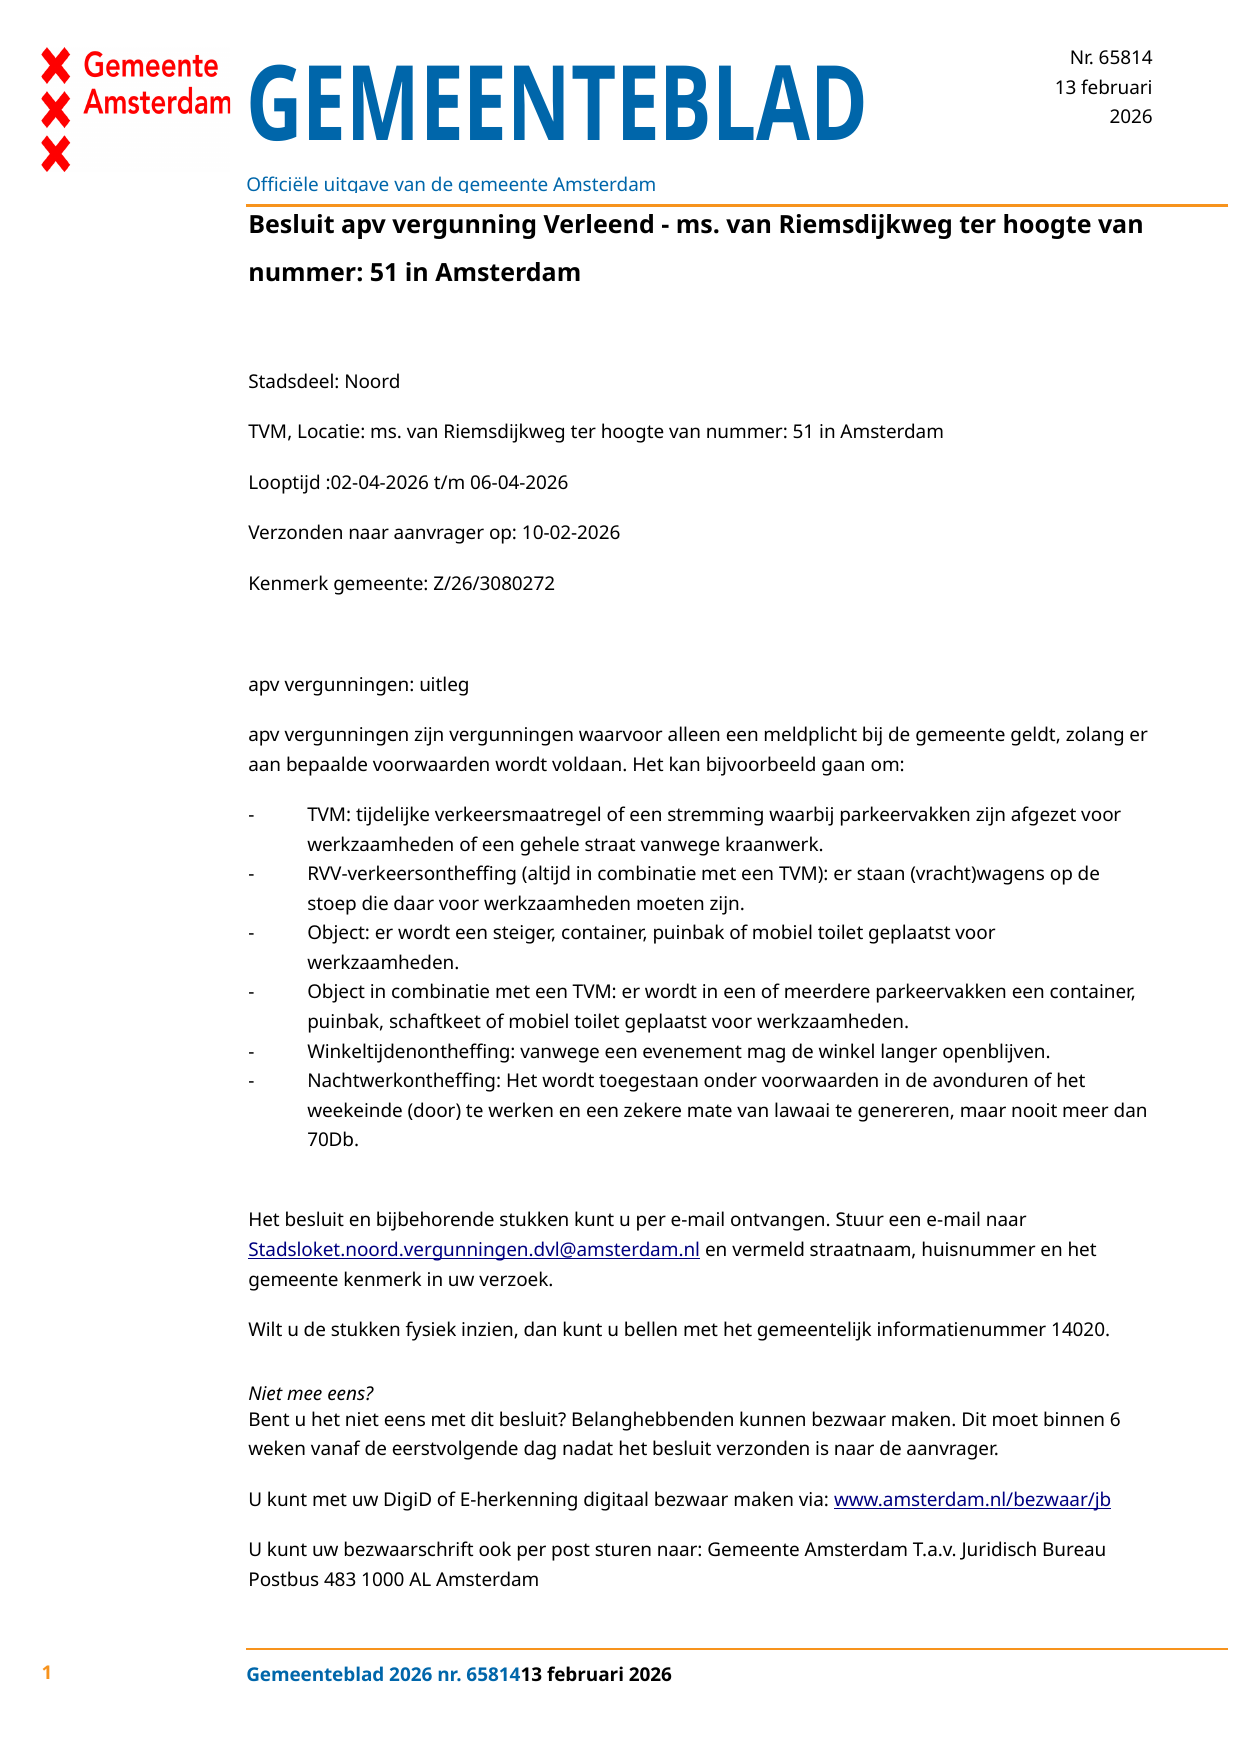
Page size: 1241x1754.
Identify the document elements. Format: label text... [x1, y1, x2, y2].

text apv vergunningen: uitleg [248, 671, 1152, 697]
text U kunt met uw DigiD of E-herkenning digitaal bezwaar maken via: www.amsterdam.nl/bezwaar/jb [248, 1486, 1152, 1512]
list RVV-verkeersontheffing (altijd in combinatie met een TVM): er staan (vracht)wagens op de stoep die daar voor werkzaamheden moeten zijn. [248, 860, 1152, 916]
text Verzonden naar aanvrager op: 10-02-2026 [248, 519, 1152, 545]
picture [41, 47, 231, 172]
text Looptijd :02-04-2026 t/m 06-04-2026 [248, 469, 1152, 495]
text TVM, Locatie: ms. van Riemsdijkweg ter hoogte van nummer: 51 in Amsterdam [248, 419, 1152, 444]
list Nachtwerkontheffing: Het wordt toegestaan onder voorwaarden in de avonduren of het weekeinde (door) te werken en een zekere mate van lawaai te genereren, maar nooit meer dan 70Db. [248, 1067, 1152, 1152]
text apv vergunningen zijn vergunningen waarvoor alleen een meldplicht bij de gemeente geldt, zolang er aan bepaalde voorwaarden wordt voldaan. Het kan bijvoorbeeld gaan om: [248, 721, 1152, 777]
text Bent u het niet eens met dit besluit? Belanghebbenden kunnen bezwaar maken. Dit moet binnen 6 weken vanaf de eerstvolgende dag nadat het besluit verzonden is naar de aanvrager. [248, 1406, 1152, 1461]
text U kunt uw bezwaarschrift ook per post sturen naar: Gemeente Amsterdam T.a.v. Juridisch Bureau Postbus 483 1000 AL Amsterdam [248, 1536, 1152, 1592]
list TVM: tijdelijke verkeersmaatregel of een stremming waarbij parkeervakken zijn afgezet voor werkzaamheden of een gehele straat vanwege kraanwerk. [248, 801, 1152, 857]
text Niet mee eens? [248, 1380, 1152, 1406]
text Het besluit en bijbehorende stukken kunt u per e-mail ontvangen. Stuur een e-mail naar Stadsloket.noord.vergunningen.dvl@amsterdam.nl en vermeld straatnaam, huisnummer en het gemeente kenmerk in uw verzoek. [248, 1207, 1152, 1292]
text Besluit apv vergunning Verleend - ms. van Riemsdijkweg ter hoogte van nummer: 51 in Amsterdam [248, 207, 1152, 288]
text Kenmerk gemeente: Z/26/3080272 [248, 570, 1152, 596]
list Winkeltijdenontheffing: vanwege een evenement mag de winkel langer openblijven. [248, 1038, 1152, 1064]
list Object in combinatie met een TVM: er wordt in een of meerdere parkeervakken een container, puinbak, schaftkeet of mobiel toilet geplaatst voor werkzaamheden. [248, 979, 1152, 1034]
text Stadsdeel: Noord [248, 368, 1152, 394]
list Object: er wordt een steiger, container, puinbak of mobiel toilet geplaatst voor werkzaamheden. [248, 919, 1152, 975]
text Wilt u de stukken fysiek inzien, dan kunt u bellen met het gemeentelijk informatienummer 14020. [248, 1316, 1152, 1342]
